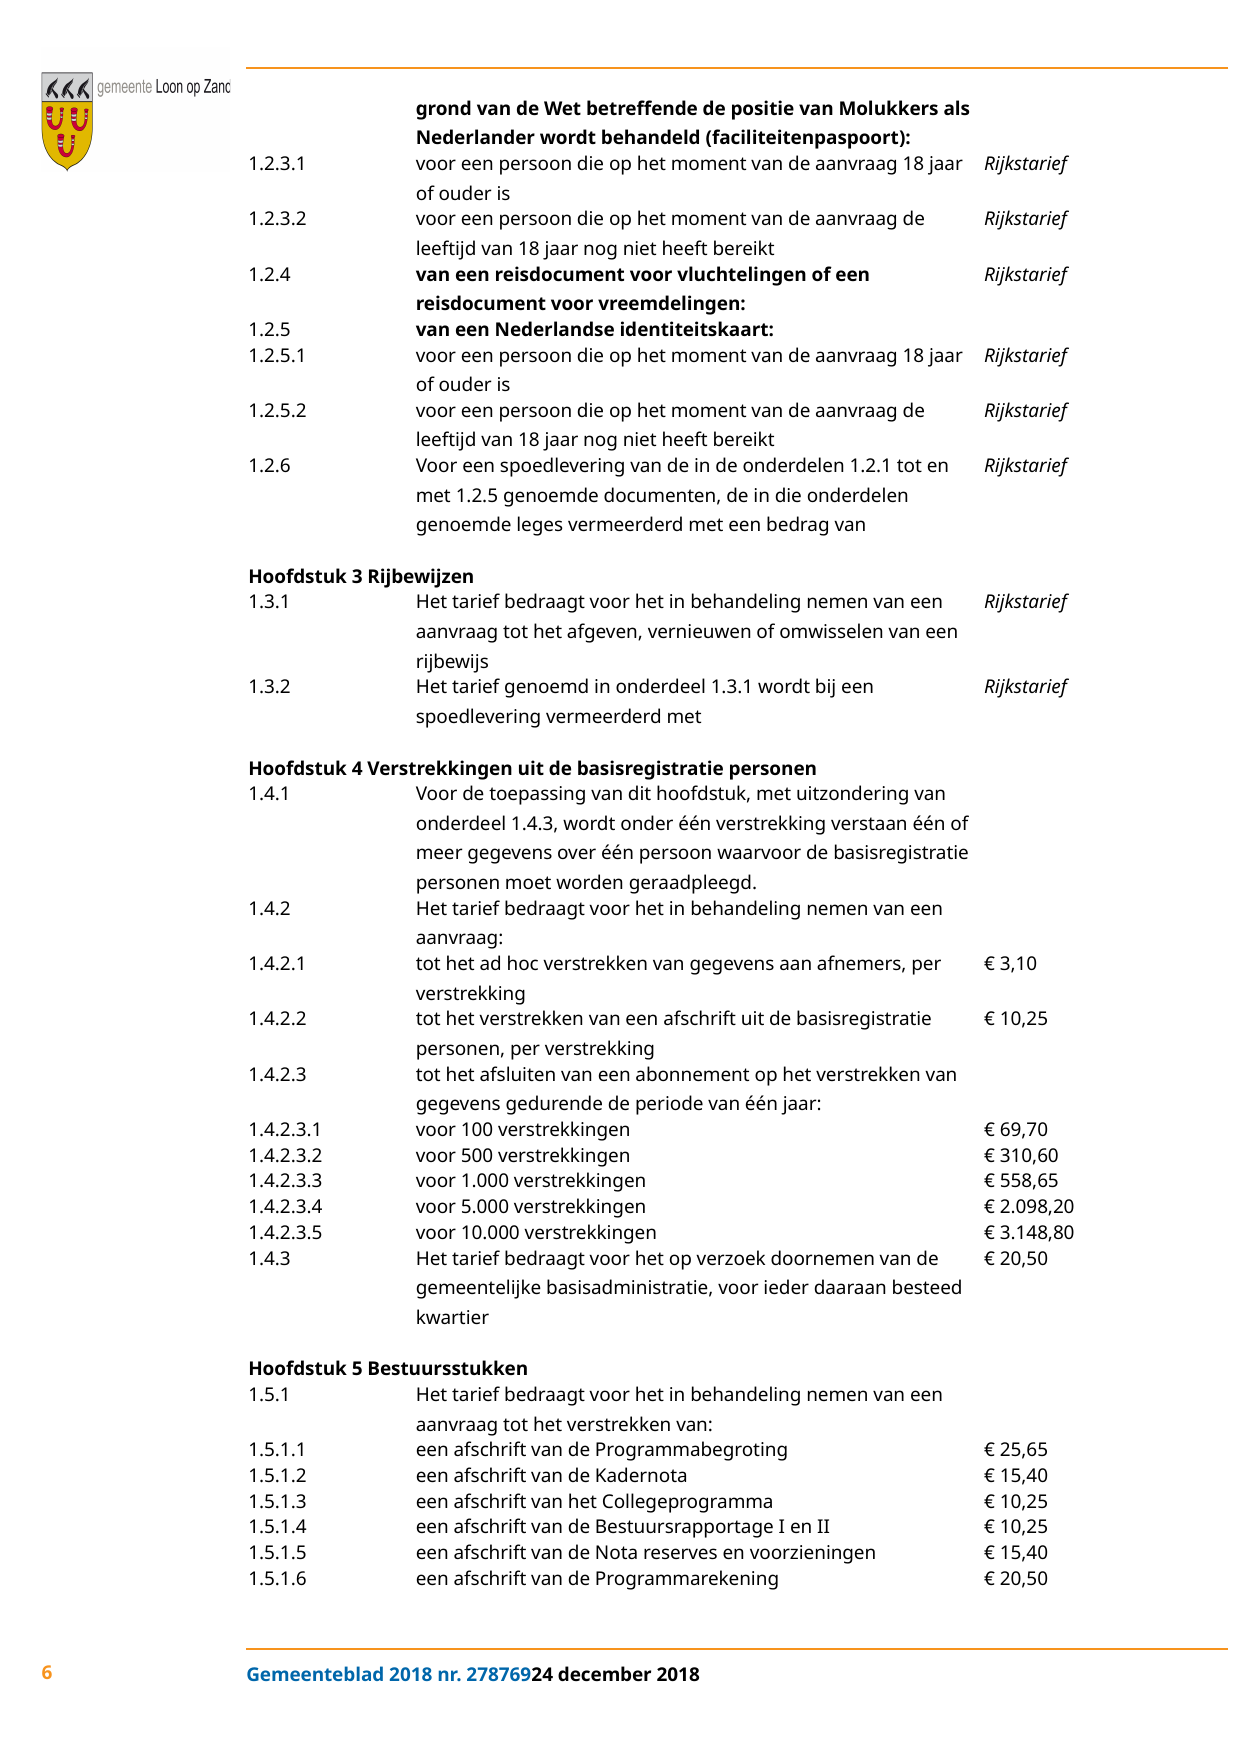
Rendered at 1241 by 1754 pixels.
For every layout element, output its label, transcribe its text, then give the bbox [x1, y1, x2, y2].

table_cell 1.5.1.6 [248, 1565, 416, 1591]
table_cell [248, 1330, 416, 1355]
table_cell voor een persoon die op het moment van de aanvraag de leeftijd van 18 jaar nog niet heeft bereikt [416, 397, 984, 452]
picture [41, 47, 231, 172]
table_cell 1.2.5.1 [248, 342, 416, 397]
table_cell 1.5.1.3 [248, 1488, 416, 1514]
table_cell Hoofdstuk 4 Verstrekkingen uit de basisregistratie personen [248, 755, 984, 780]
table_cell Voor een spoedlevering van de in de onderdelen 1.2.1 tot en met 1.2.5 genoemde documenten, de in die onderdelen genoemde leges vermeerderd met een bedrag van [416, 453, 984, 537]
table_cell Hoofdstuk 3 Rijbewijzen [248, 563, 984, 589]
table_cell [984, 1355, 1152, 1381]
table_cell van een Nederlandse identiteitskaart: [416, 316, 984, 342]
table_cell tot het verstrekken van een afschrift uit de basisregistratie personen, per verstrekking [416, 1006, 984, 1061]
table_cell [984, 780, 1152, 895]
table_cell Rijkstarief [984, 397, 1152, 452]
table_cell Rijkstarief [984, 150, 1152, 205]
table_cell een afschrift van de Programmarekening [416, 1565, 984, 1591]
table_cell 1.4.2.3.4 [248, 1193, 416, 1219]
table_cell Rijkstarief [984, 261, 1152, 316]
table_cell 1.4.2.3.5 [248, 1219, 416, 1245]
table_cell 1.2.5.2 [248, 397, 416, 452]
table_cell Rijkstarief [984, 589, 1152, 674]
table_cell € 10,25 [984, 1488, 1152, 1514]
table_cell € 69,70 [984, 1116, 1152, 1142]
table_cell 1.4.2.1 [248, 950, 416, 1006]
table_cell 1.4.2.3.2 [248, 1142, 416, 1168]
table_cell Rijkstarief [984, 674, 1152, 729]
table_cell 1.4.2 [248, 895, 416, 950]
table_cell [248, 95, 416, 150]
table_cell een afschrift van de Bestuursrapportage I en II [416, 1514, 984, 1539]
table_cell tot het afsluiten van een abonnement op het verstrekken van gegevens gedurende de periode van één jaar: [416, 1061, 984, 1116]
table_cell € 20,50 [984, 1565, 1152, 1591]
table_cell Voor de toepassing van dit hoofdstuk, met uitzondering van onderdeel 1.4.3, wordt onder één verstrekking verstaan één of meer gegevens over één persoon waarvoor de basisregistratie personen moet worden geraadpleegd. [416, 780, 984, 895]
table_cell Het tarief bedraagt voor het in behandeling nemen van een aanvraag: [416, 895, 984, 950]
table_cell tot het ad hoc verstrekken van gegevens aan afnemers, per verstrekking [416, 950, 984, 1006]
table_cell grond van de Wet betreffende de positie van Molukkers als Nederlander wordt behandeld (faciliteitenpaspoort): [416, 95, 984, 150]
table_cell [416, 729, 984, 755]
table_cell Hoofdstuk 5 Bestuursstukken [248, 1355, 984, 1381]
table_cell € 20,50 [984, 1245, 1152, 1330]
table_cell Het tarief genoemd in onderdeel 1.3.1 wordt bij een spoedlevering vermeerderd met [416, 674, 984, 729]
table_cell voor 10.000 verstrekkingen [416, 1219, 984, 1245]
table_cell voor 1.000 verstrekkingen [416, 1168, 984, 1193]
table_cell 1.2.6 [248, 453, 416, 537]
table_cell [984, 1381, 1152, 1436]
table_cell 1.5.1.5 [248, 1539, 416, 1565]
table_cell € 2.098,20 [984, 1193, 1152, 1219]
table_cell € 3,10 [984, 950, 1152, 1006]
table_cell € 15,40 [984, 1539, 1152, 1565]
table_cell Het tarief bedraagt voor het in behandeling nemen van een aanvraag tot het afgeven, vernieuwen of omwisselen van een rijbewijs [416, 589, 984, 674]
table_cell Het tarief bedraagt voor het in behandeling nemen van een aanvraag tot het verstrekken van: [416, 1381, 984, 1436]
table_cell € 10,25 [984, 1514, 1152, 1539]
table_cell [416, 1330, 984, 1355]
table_cell 1.4.2.3.3 [248, 1168, 416, 1193]
table_cell 1.3.1 [248, 589, 416, 674]
table_cell € 310,60 [984, 1142, 1152, 1168]
table_cell [248, 537, 416, 563]
table_cell € 558,65 [984, 1168, 1152, 1193]
table_cell [984, 95, 1152, 150]
table_cell 1.2.4 [248, 261, 416, 316]
table_cell Rijkstarief [984, 342, 1152, 397]
table_cell 1.5.1 [248, 1381, 416, 1436]
table_cell € 3.148,80 [984, 1219, 1152, 1245]
table_cell [416, 537, 984, 563]
table_cell 1.4.2.3 [248, 1061, 416, 1116]
table_cell [984, 729, 1152, 755]
table_cell 1.4.2.2 [248, 1006, 416, 1061]
table_cell voor 100 verstrekkingen [416, 1116, 984, 1142]
table_cell [984, 537, 1152, 563]
table_cell 1.4.3 [248, 1245, 416, 1330]
table_cell [984, 316, 1152, 342]
table_cell [984, 755, 1152, 780]
table_cell [984, 1330, 1152, 1355]
table_cell [984, 895, 1152, 950]
table_cell voor 500 verstrekkingen [416, 1142, 984, 1168]
table_cell een afschrift van de Nota reserves en voorzieningen [416, 1539, 984, 1565]
table_cell [984, 563, 1152, 589]
table_cell voor een persoon die op het moment van de aanvraag de leeftijd van 18 jaar nog niet heeft bereikt [416, 205, 984, 261]
table_cell voor een persoon die op het moment van de aanvraag 18 jaar of ouder is [416, 150, 984, 205]
table_cell € 15,40 [984, 1462, 1152, 1488]
table_cell 1.4.2.3.1 [248, 1116, 416, 1142]
table_cell een afschrift van de Kadernota [416, 1462, 984, 1488]
table_cell een afschrift van de Programmabegroting [416, 1436, 984, 1462]
table_cell [248, 729, 416, 755]
table_cell voor 5.000 verstrekkingen [416, 1193, 984, 1219]
table_cell 1.2.3.1 [248, 150, 416, 205]
table_cell € 25,65 [984, 1436, 1152, 1462]
table_cell [984, 1061, 1152, 1116]
table_cell 1.5.1.1 [248, 1436, 416, 1462]
table_cell 1.2.3.2 [248, 205, 416, 261]
table_cell Het tarief bedraagt voor het op verzoek doornemen van de gemeentelijke basisadministratie, voor ieder daaraan besteed kwartier [416, 1245, 984, 1330]
table_cell 1.3.2 [248, 674, 416, 729]
table_cell van een reisdocument voor vluchtelingen of een reisdocument voor vreemdelingen: [416, 261, 984, 316]
table_cell 1.4.1 [248, 780, 416, 895]
table_cell 1.5.1.2 [248, 1462, 416, 1488]
table_cell Rijkstarief [984, 205, 1152, 261]
table_cell Rijkstarief [984, 453, 1152, 537]
table_cell voor een persoon die op het moment van de aanvraag 18 jaar of ouder is [416, 342, 984, 397]
table_cell € 10,25 [984, 1006, 1152, 1061]
table_cell een afschrift van het Collegeprogramma [416, 1488, 984, 1514]
table_cell 1.5.1.4 [248, 1514, 416, 1539]
table_cell 1.2.5 [248, 316, 416, 342]
